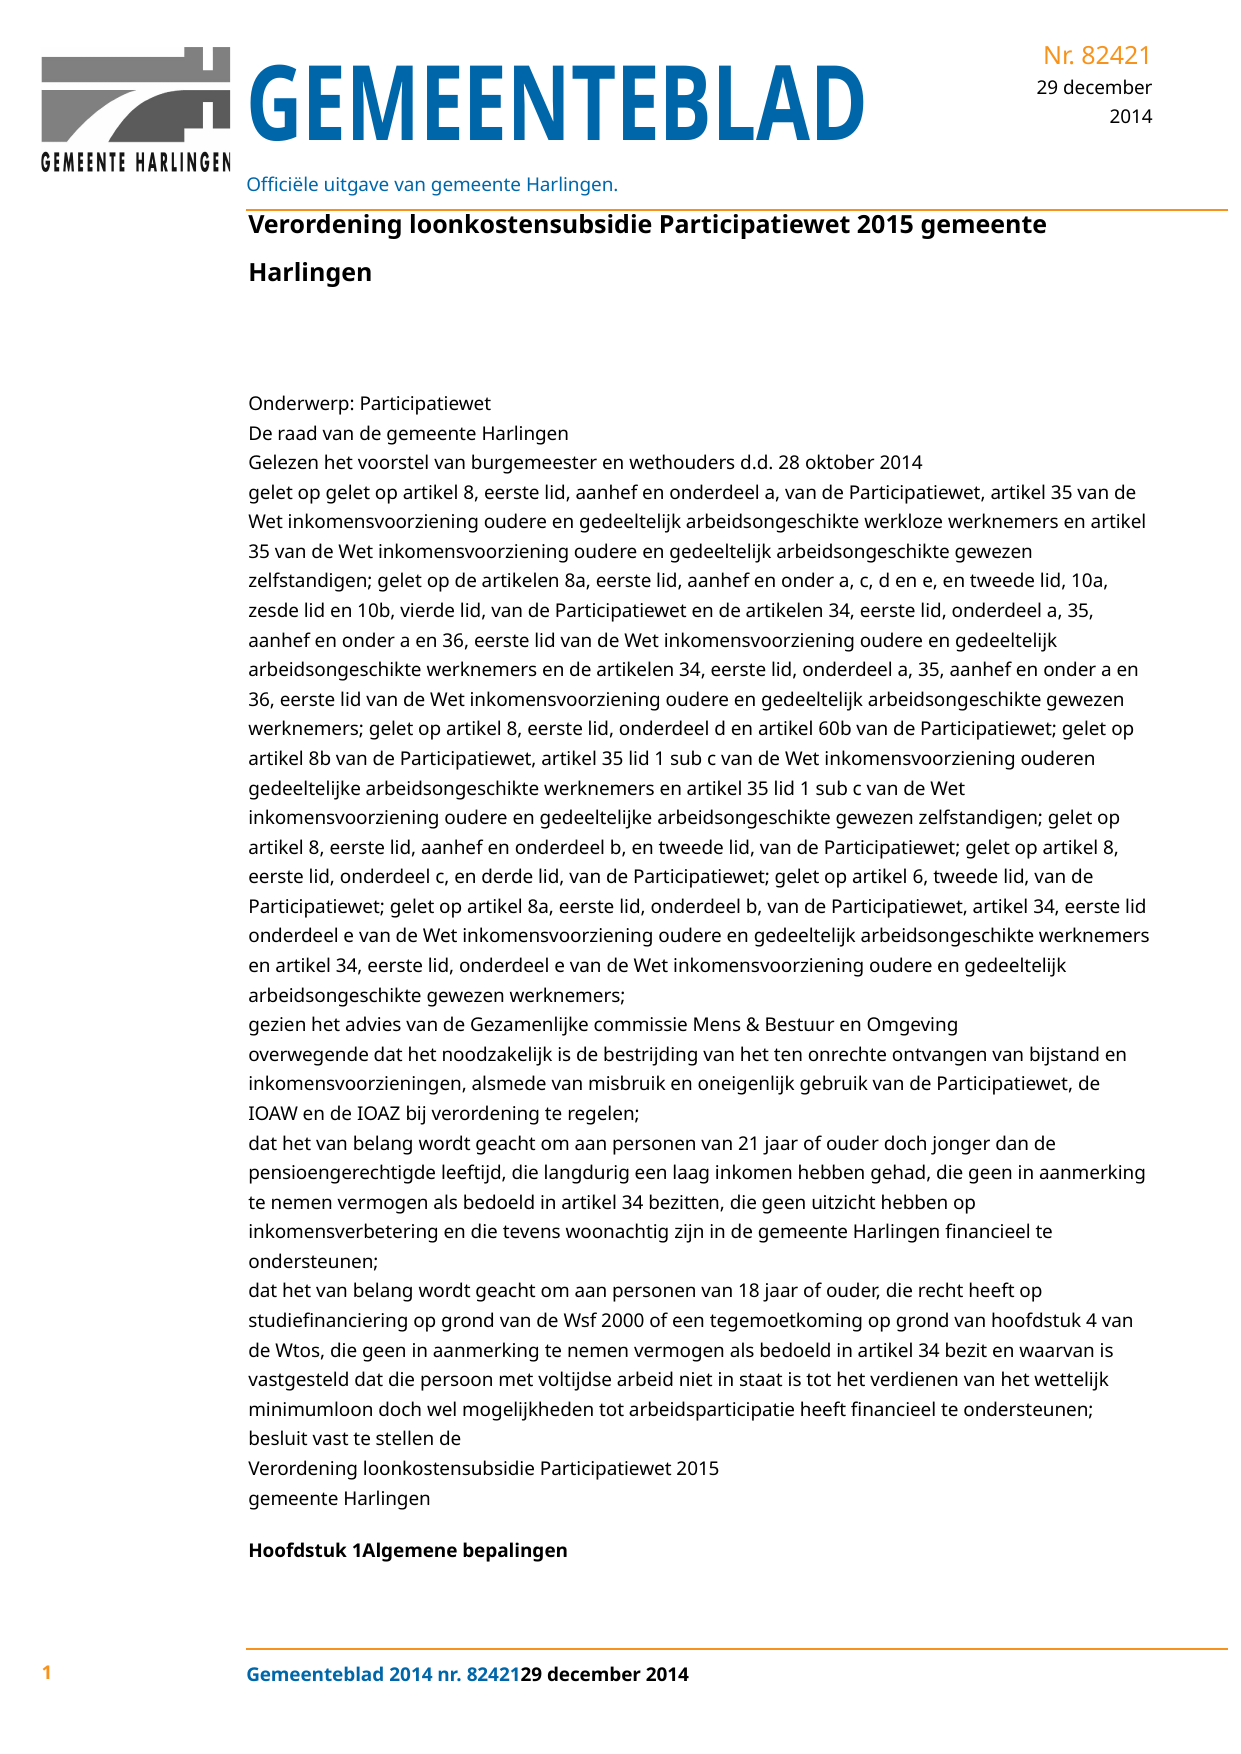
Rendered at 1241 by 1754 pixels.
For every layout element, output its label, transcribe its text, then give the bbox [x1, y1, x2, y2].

text gelet op gelet op artikel 8, eerste lid, aanhef en onderdeel a, van de Participatiewet, artikel 35 van de Wet inkomensvoorziening oudere en gedeeltelijk arbeidsongeschikte werkloze werknemers en artikel 35 van de Wet inkomensvoorziening oudere en gedeeltelijk arbeidsongeschikte gewezen zelfstandigen; gelet op de artikelen 8a, eerste lid, aanhef en onder a, c, d en e, en tweede lid, 10a, zesde lid en 10b, vierde lid, van de Participatiewet en de artikelen 34, eerste lid, onderdeel a, 35, aanhef en onder a en 36, eerste lid van de Wet inkomensvoorziening oudere en gedeeltelijk arbeidsongeschikte werknemers en de artikelen 34, eerste lid, onderdeel a, 35, aanhef en onder a en 36, eerste lid van de Wet inkomensvoorziening oudere en gedeeltelijk arbeidsongeschikte gewezen werknemers; gelet op artikel 8, eerste lid, onderdeel d en artikel 60b van de Participatiewet; gelet op artikel 8b van de Participatiewet, artikel 35 lid 1 sub c van de Wet inkomensvoorziening ouderen gedeeltelijke arbeidsongeschikte werknemers en artikel 35 lid 1 sub c van de Wet inkomensvoorziening oudere en gedeeltelijke arbeidsongeschikte gewezen zelfstandigen; gelet op artikel 8, eerste lid, aanhef en onderdeel b, en tweede lid, van de Participatiewet; gelet op artikel 8, eerste lid, onderdeel c, en derde lid, van de Participatiewet; gelet op artikel 6, tweede lid, van de Participatiewet; gelet op artikel 8a, eerste lid, onderdeel b, van de Participatiewet, artikel 34, eerste lid onderdeel e van de Wet inkomensvoorziening oudere en gedeeltelijk arbeidsongeschikte werknemers en artikel 34, eerste lid, onderdeel e van de Wet inkomensvoorziening oudere en gedeeltelijk arbeidsongeschikte gewezen werknemers; [248, 479, 1152, 1008]
text Onderwerp: Participatiewet [248, 390, 1152, 416]
text De raad van de gemeente Harlingen [248, 420, 1152, 446]
text dat het van belang wordt geacht om aan personen van 18 jaar of ouder, die recht heeft op studiefinanciering op grond van de Wsf 2000 of een tegemoetkoming op grond van hoofdstuk 4 van de Wtos, die geen in aanmerking te nemen vermogen als bedoeld in artikel 34 bezit en waarvan is vastgesteld dat die persoon met voltijdse arbeid niet in staat is tot het verdienen van het wettelijk minimumloon doch wel mogelijkheden tot arbeidsparticipatie heeft financieel te ondersteunen; [248, 1278, 1152, 1422]
text overwegende dat het noodzakelijk is de bestrijding van het ten onrechte ontvangen van bijstand en inkomensvoorzieningen, alsmede van misbruik en oneigenlijk gebruik van de Participatiewet, de IOAW en de IOAZ bij verordening te regelen; [248, 1041, 1152, 1126]
text Gelezen het voorstel van burgemeester en wethouders d.d. 28 oktober 2014 [248, 449, 1152, 475]
text Verordening loonkostensubsidie Participatiewet 2015 [248, 1455, 1152, 1481]
text gezien het advies van de Gezamenlijke commissie Mens & Bestuur en Omgeving [248, 1011, 1152, 1037]
text besluit vast te stellen de [248, 1426, 1152, 1451]
text dat het van belang wordt geacht om aan personen van 21 jaar of ouder doch jonger dan de pensioengerechtigde leeftijd, die langdurig een laag inkomen hebben gehad, die geen in aanmerking te nemen vermogen als bedoeld in artikel 34 bezitten, die geen uitzicht hebben op inkomensverbetering en die tevens woonachtig zijn in de gemeente Harlingen financieel te ondersteunen; [248, 1130, 1152, 1274]
text Hoofdstuk 1Algemene bepalingen [248, 1535, 1152, 1564]
text gemeente Harlingen [248, 1485, 1152, 1511]
text Verordening loonkostensubsidie Participatiewet 2015 gemeente Harlingen [248, 211, 1152, 288]
picture [41, 47, 231, 172]
